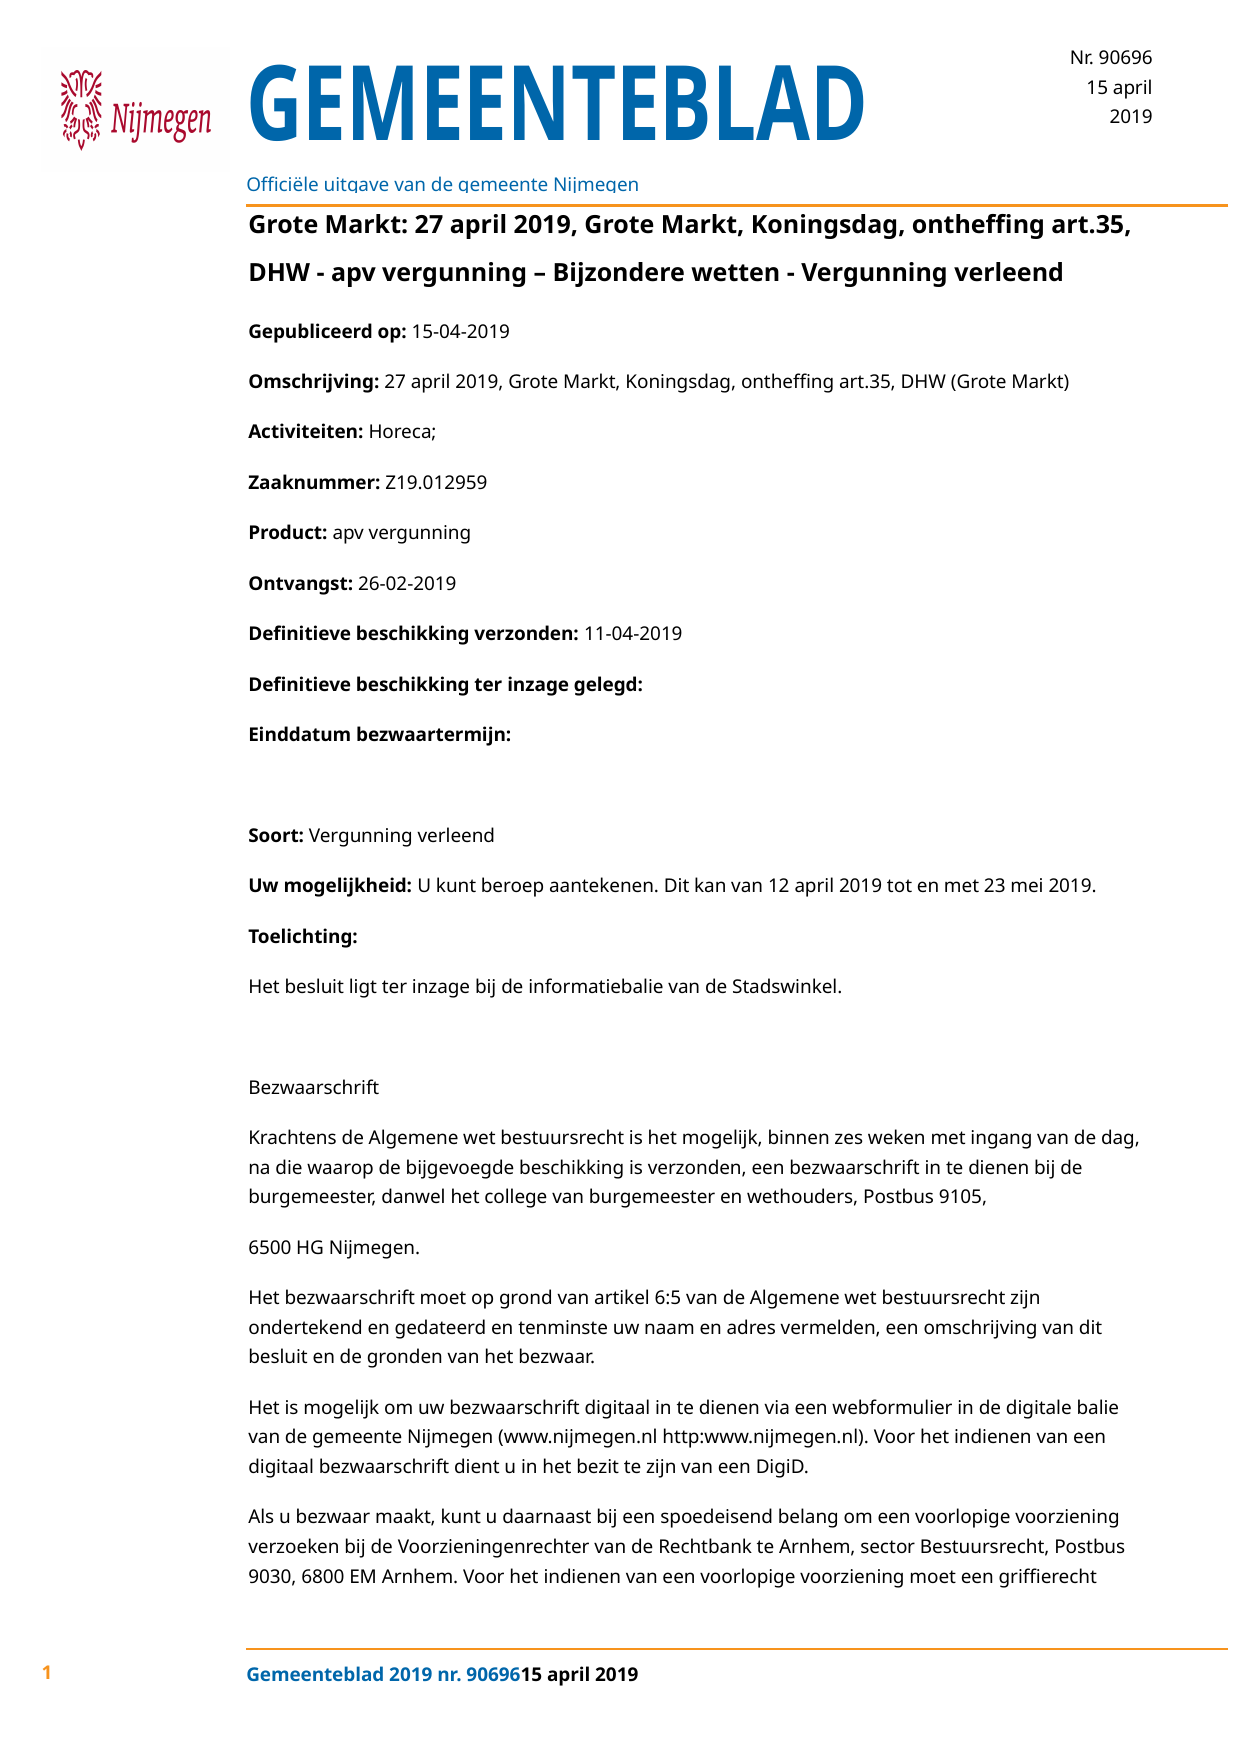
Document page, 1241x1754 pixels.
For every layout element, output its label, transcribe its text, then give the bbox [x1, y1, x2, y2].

text Bezwaarschrift [248, 1074, 1152, 1100]
picture [41, 47, 231, 172]
text Het is mogelijk om uw bezwaarschrift digitaal in te dienen via een webformulier in de digitale balie van de gemeente Nijmegen (www.nijmegen.nl http:www.nijmegen.nl). Voor het indienen van een digitaal bezwaarschrift dient u in het bezit te zijn van een DigiD. [248, 1394, 1152, 1479]
text Definitieve beschikking ter inzage gelegd: [248, 671, 1152, 697]
text Activiteiten: Horeca; [248, 419, 1152, 444]
text Krachtens de Algemene wet bestuursrecht is het mogelijk, binnen zes weken met ingang van de dag, na die waarop de bijgevoegde beschikking is verzonden, een bezwaarschrift in te dienen bij de burgemeester, danwel het college van burgemeester en wethouders, Postbus 9105, [248, 1124, 1152, 1209]
text 6500 HG Nijmegen. [248, 1234, 1152, 1260]
text Zaaknummer: Z19.012959 [248, 469, 1152, 495]
text Het bezwaarschrift moet op grond van artikel 6:5 van de Algemene wet bestuursrecht zijn ondertekend en gedateerd en tenminste uw naam en adres vermelden, een omschrijving van dit besluit en de gronden van het bezwaar. [248, 1284, 1152, 1369]
text Grote Markt: 27 april 2019, Grote Markt, Koningsdag, ontheffing art.35, DHW - apv vergunning – Bijzondere wetten - Vergunning verleend [248, 207, 1152, 288]
text Product: apv vergunning [248, 519, 1152, 545]
text Soort: Vergunning verleend [248, 822, 1152, 848]
text Einddatum bezwaartermijn: [248, 721, 1152, 747]
text Omschrijving: 27 april 2019, Grote Markt, Koningsdag, ontheffing art.35, DHW (Grote Markt) [248, 368, 1152, 394]
text Als u bezwaar maakt, kunt u daarnaast bij een spoedeisend belang om een voorlopige voorziening verzoeken bij de Voorzieningenrechter van de Rechtbank te Arnhem, sector Bestuursrecht, Postbus 9030, 6800 EM Arnhem. Voor het indienen van een voorlopige voorziening moet een griffierecht [248, 1504, 1152, 1589]
text Het besluit ligt ter inzage bij de informatiebalie van de Stadswinkel. [248, 973, 1152, 999]
text Uw mogelijkheid: U kunt beroep aantekenen. Dit kan van 12 april 2019 tot en met 23 mei 2019. [248, 872, 1152, 898]
text Ontvangst: 26-02-2019 [248, 570, 1152, 596]
text Toelichting: [248, 923, 1152, 949]
text Definitieve beschikking verzonden: 11-04-2019 [248, 620, 1152, 646]
text Gepubliceerd op: 15-04-2019 [248, 318, 1152, 344]
